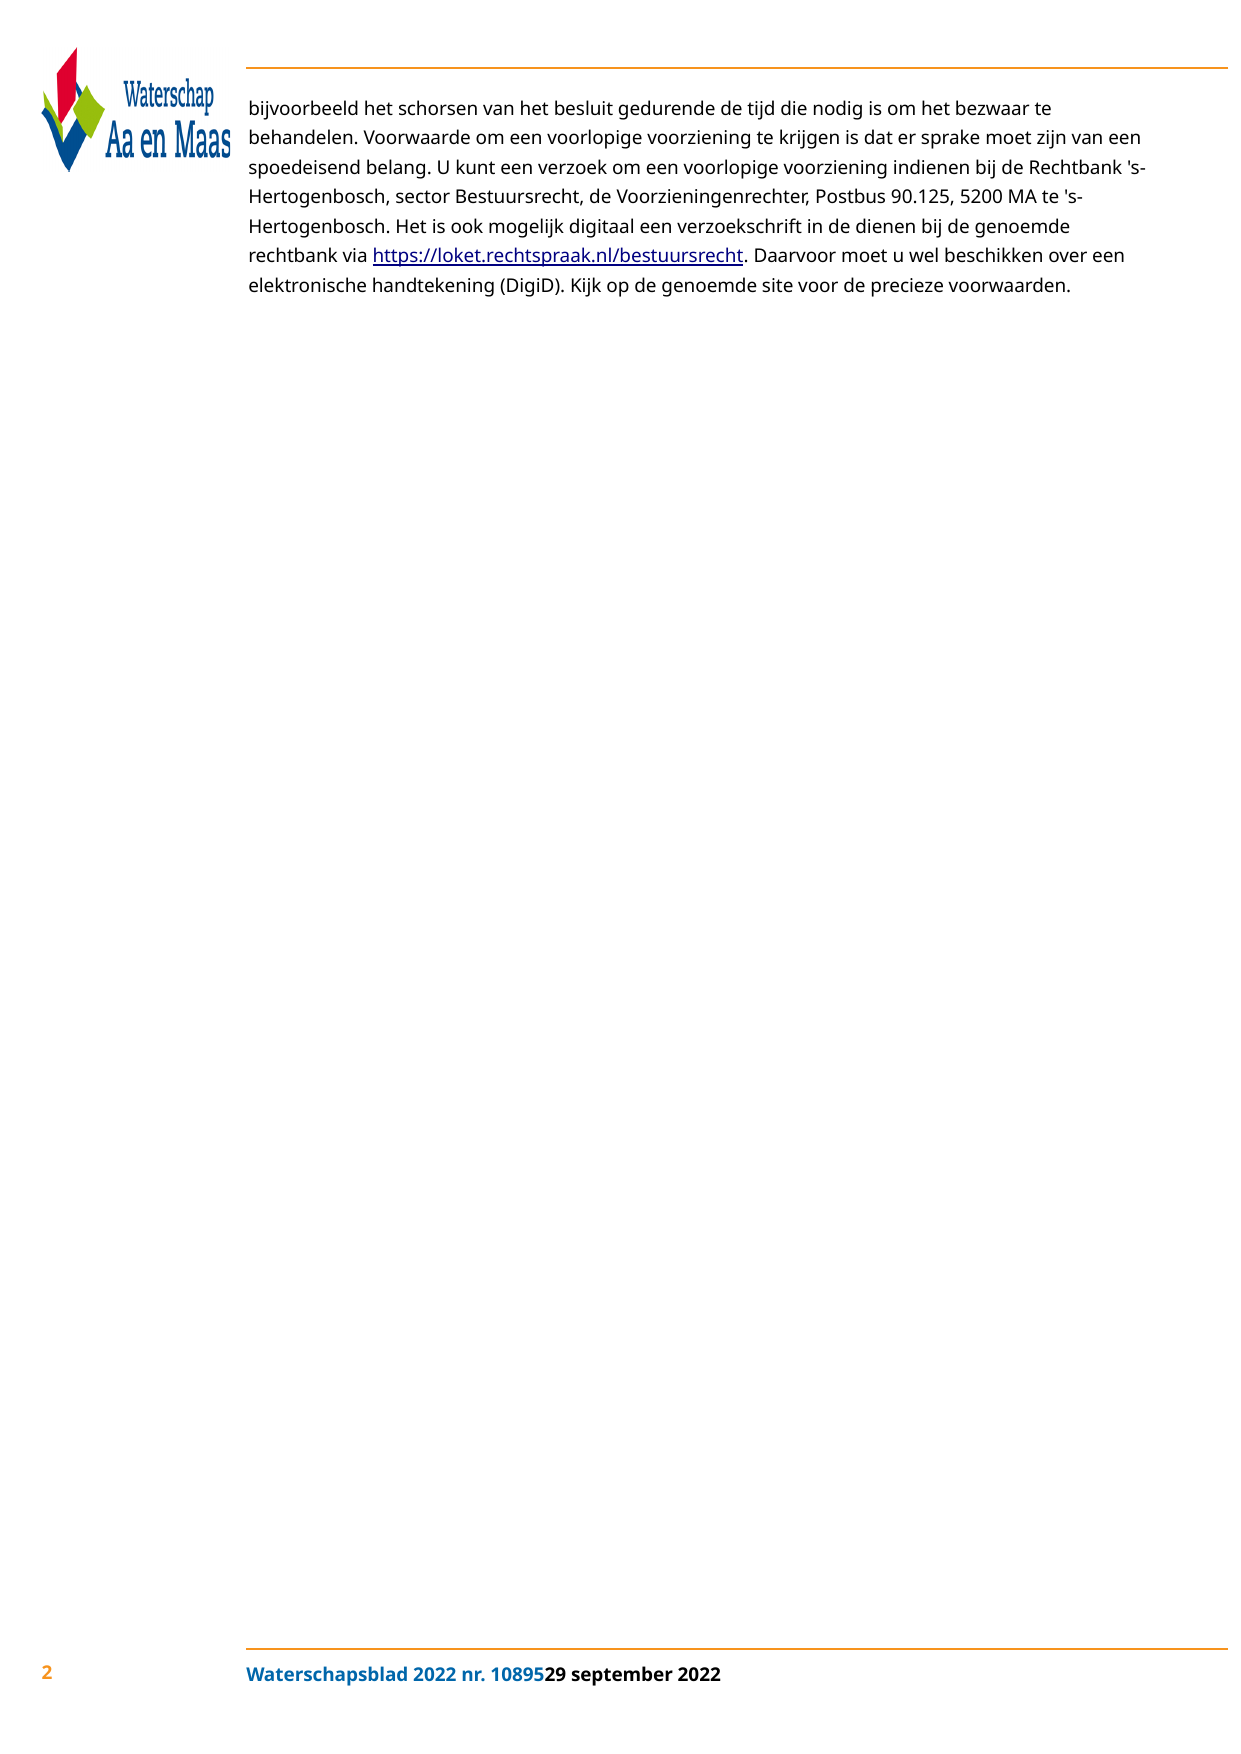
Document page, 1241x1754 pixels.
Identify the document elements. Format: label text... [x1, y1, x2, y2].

picture [41, 47, 231, 172]
text bijvoorbeeld het schorsen van het besluit gedurende de tijd die nodig is om het bezwaar te behandelen. Voorwaarde om een voorlopige voorziening te krijgen is dat er sprake moet zijn van een spoedeisend belang. U kunt een verzoek om een voorlopige voorziening indienen bij de Rechtbank 's-Hertogenbosch, sector Bestuursrecht, de Voorzieningenrechter, Postbus 90.125, 5200 MA te 's-Hertogenbosch. Het is ook mogelijk digitaal een verzoekschrift in de dienen bij de genoemde rechtbank via https://loket.rechtspraak.nl/bestuursrecht. Daarvoor moet u wel beschikken over een elektronische handtekening (DigiD). Kijk op de genoemde site voor de precieze voorwaarden. [248, 95, 1152, 298]
